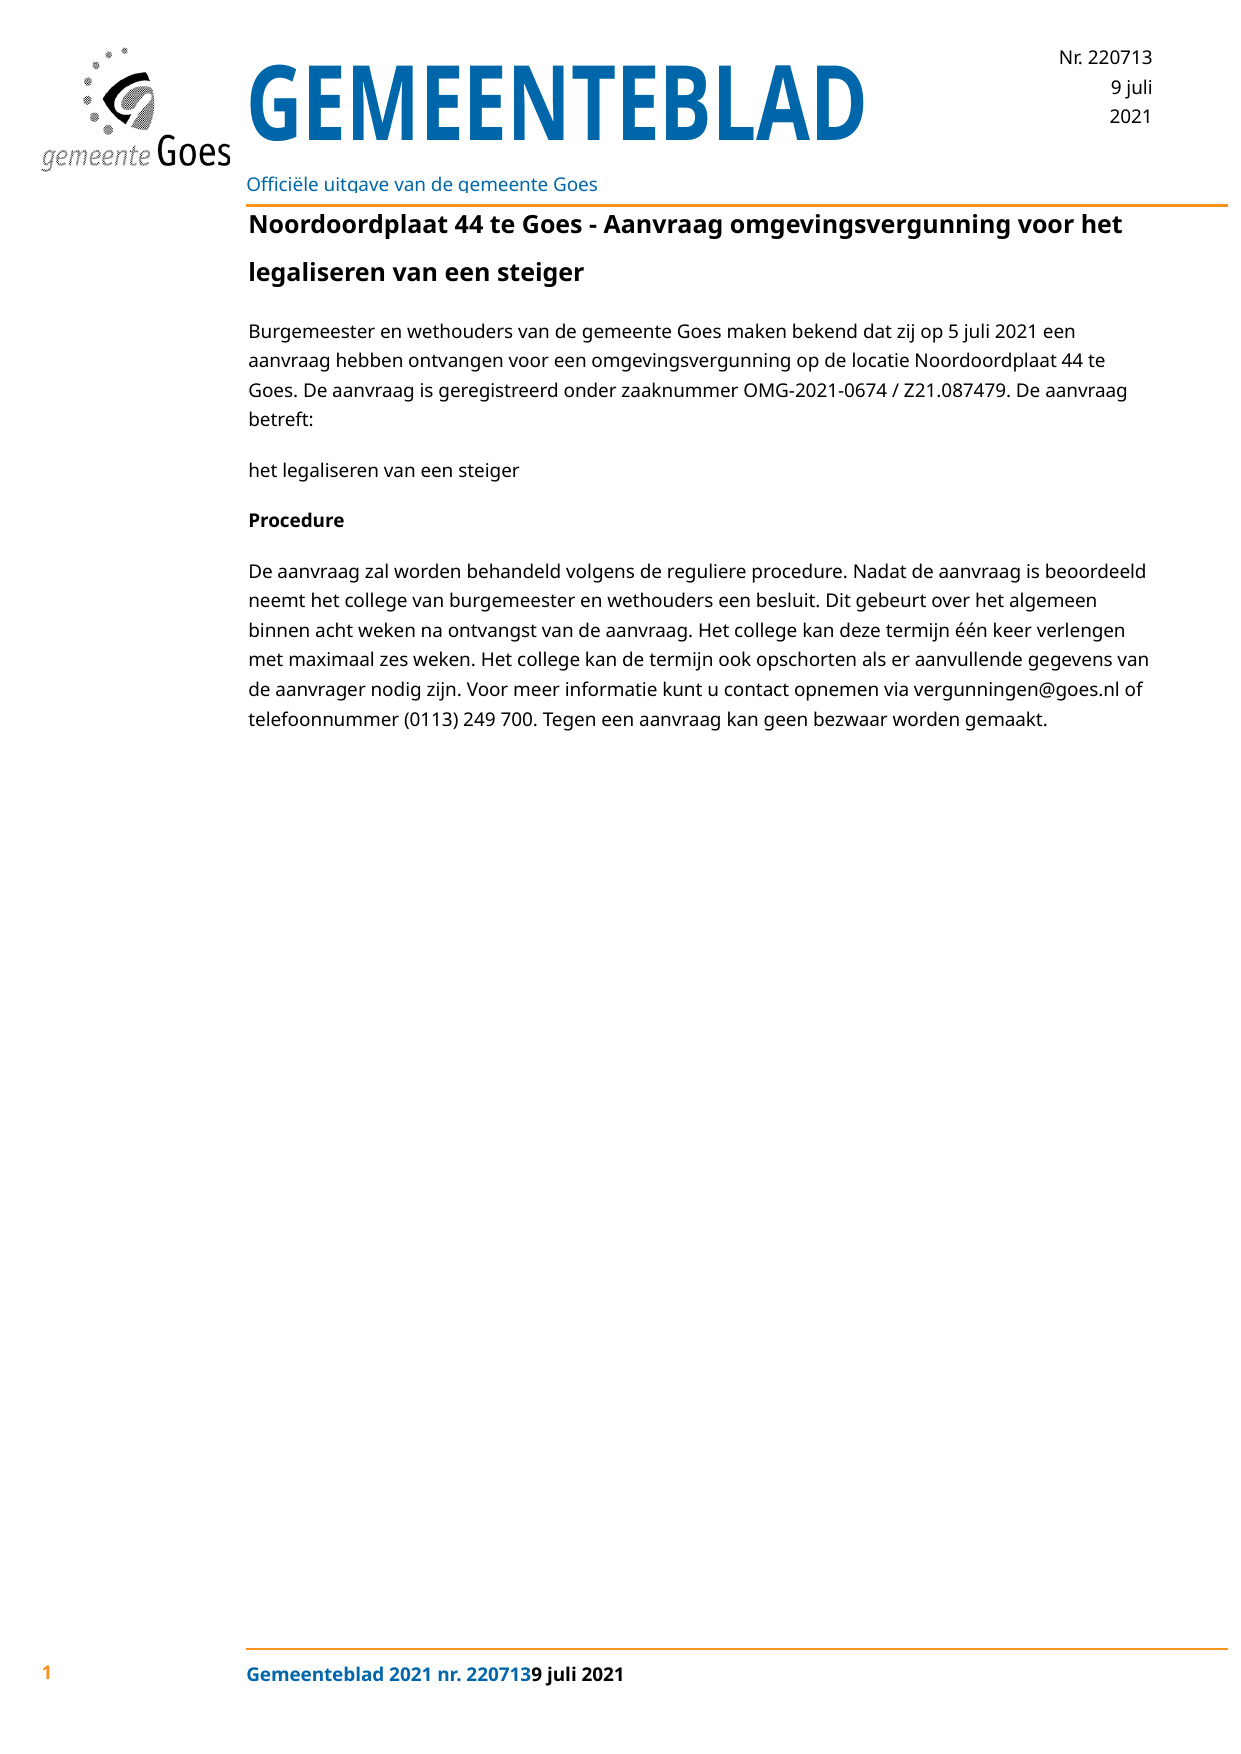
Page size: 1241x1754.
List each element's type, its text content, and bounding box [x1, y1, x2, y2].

text Burgemeester en wethouders van de gemeente Goes maken bekend dat zij op 5 juli 2021 een aanvraag hebben ontvangen voor een omgevingsvergunning op de locatie Noordoordplaat 44 te Goes. De aanvraag is geregistreerd onder zaaknummer OMG-2021-0674 / Z21.087479. De aanvraag betreft: [248, 318, 1152, 432]
text Noordoordplaat 44 te Goes - Aanvraag omgevingsvergunning voor het legaliseren van een steiger [248, 207, 1152, 288]
picture [41, 47, 231, 172]
text Procedure [248, 507, 1152, 533]
text het legaliseren van een steiger [248, 457, 1152, 483]
text De aanvraag zal worden behandeld volgens de reguliere procedure. Nadat de aanvraag is beoordeeld neemt het college van burgemeester en wethouders een besluit. Dit gebeurt over het algemeen binnen acht weken na ontvangst van de aanvraag. Het college kan deze termijn één keer verlengen met maximaal zes weken. Het college kan de termijn ook opschorten als er aanvullende gegevens van de aanvrager nodig zijn. Voor meer informatie kunt u contact opnemen via vergunningen@goes.nl of telefoonnummer (0113) 249 700. Tegen een aanvraag kan geen bezwaar worden gemaakt. [248, 558, 1152, 732]
